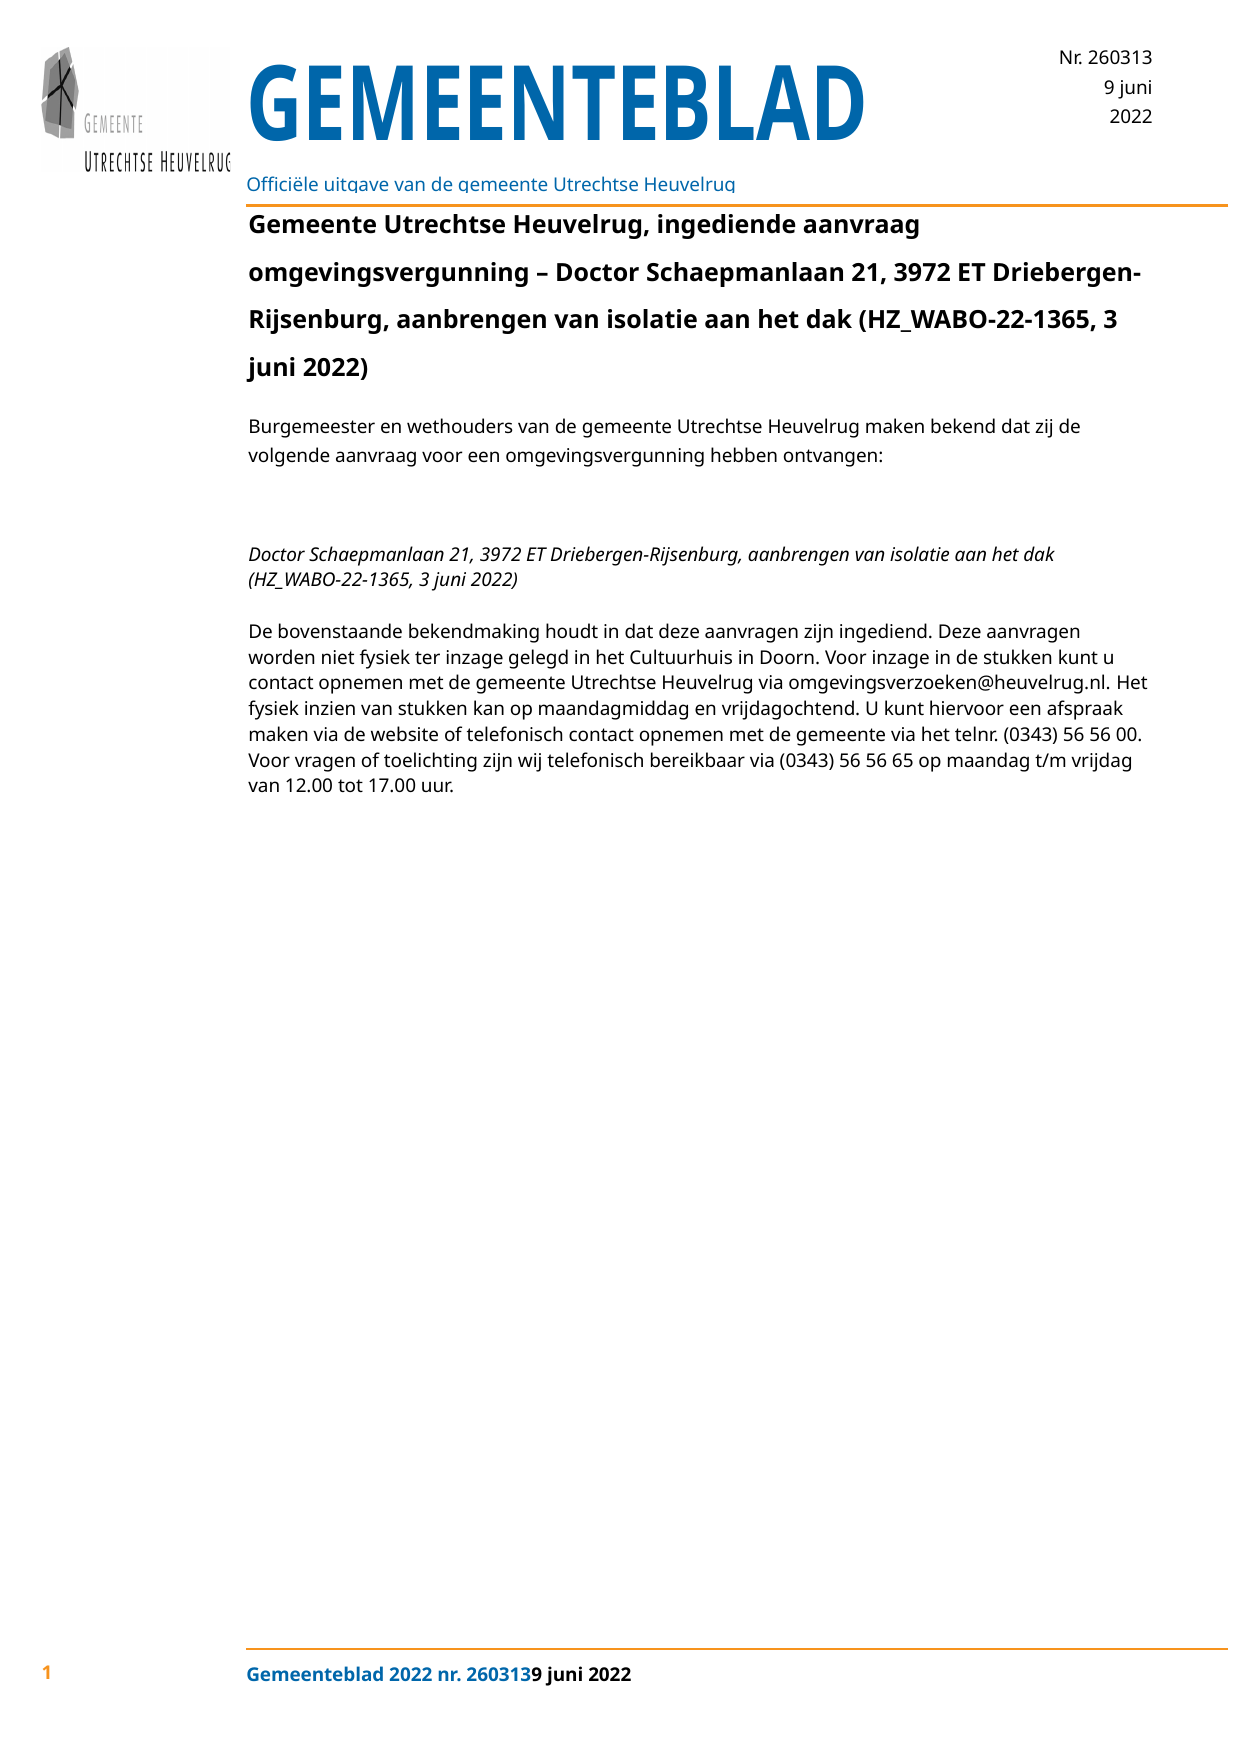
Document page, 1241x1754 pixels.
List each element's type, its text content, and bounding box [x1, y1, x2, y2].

picture [41, 47, 231, 172]
text Burgemeester en wethouders van de gemeente Utrechtse Heuvelrug maken bekend dat zij de volgende aanvraag voor een omgevingsvergunning hebben ontvangen: [248, 413, 1152, 468]
text Doctor Schaepmanlaan 21, 3972 ET Driebergen-Rijsenburg, aanbrengen van isolatie aan het dak (HZ_WABO-22-1365, 3 juni 2022) [248, 541, 1152, 592]
text Gemeente Utrechtse Heuvelrug, ingediende aanvraag omgevingsvergunning – Doctor Schaepmanlaan 21, 3972 ET Driebergen-Rijsenburg, aanbrengen van isolatie aan het dak (HZ_WABO-22-1365, 3 juni 2022) [248, 207, 1152, 384]
text De bovenstaande bekendmaking houdt in dat deze aanvragen zijn ingediend. Deze aanvragen worden niet fysiek ter inzage gelegd in het Cultuurhuis in Doorn. Voor inzage in de stukken kunt u contact opnemen met de gemeente Utrechtse Heuvelrug via omgevingsverzoeken@heuvelrug.nl. Het fysiek inzien van stukken kan op maandagmiddag en vrijdagochtend. U kunt hiervoor een afspraak maken via de website of telefonisch contact opnemen met de gemeente via het telnr. (0343) 56 56 00. Voor vragen of toelichting zijn wij telefonisch bereikbaar via (0343) 56 56 65 op maandag t/m vrijdag van 12.00 tot 17.00 uur. [248, 618, 1152, 798]
